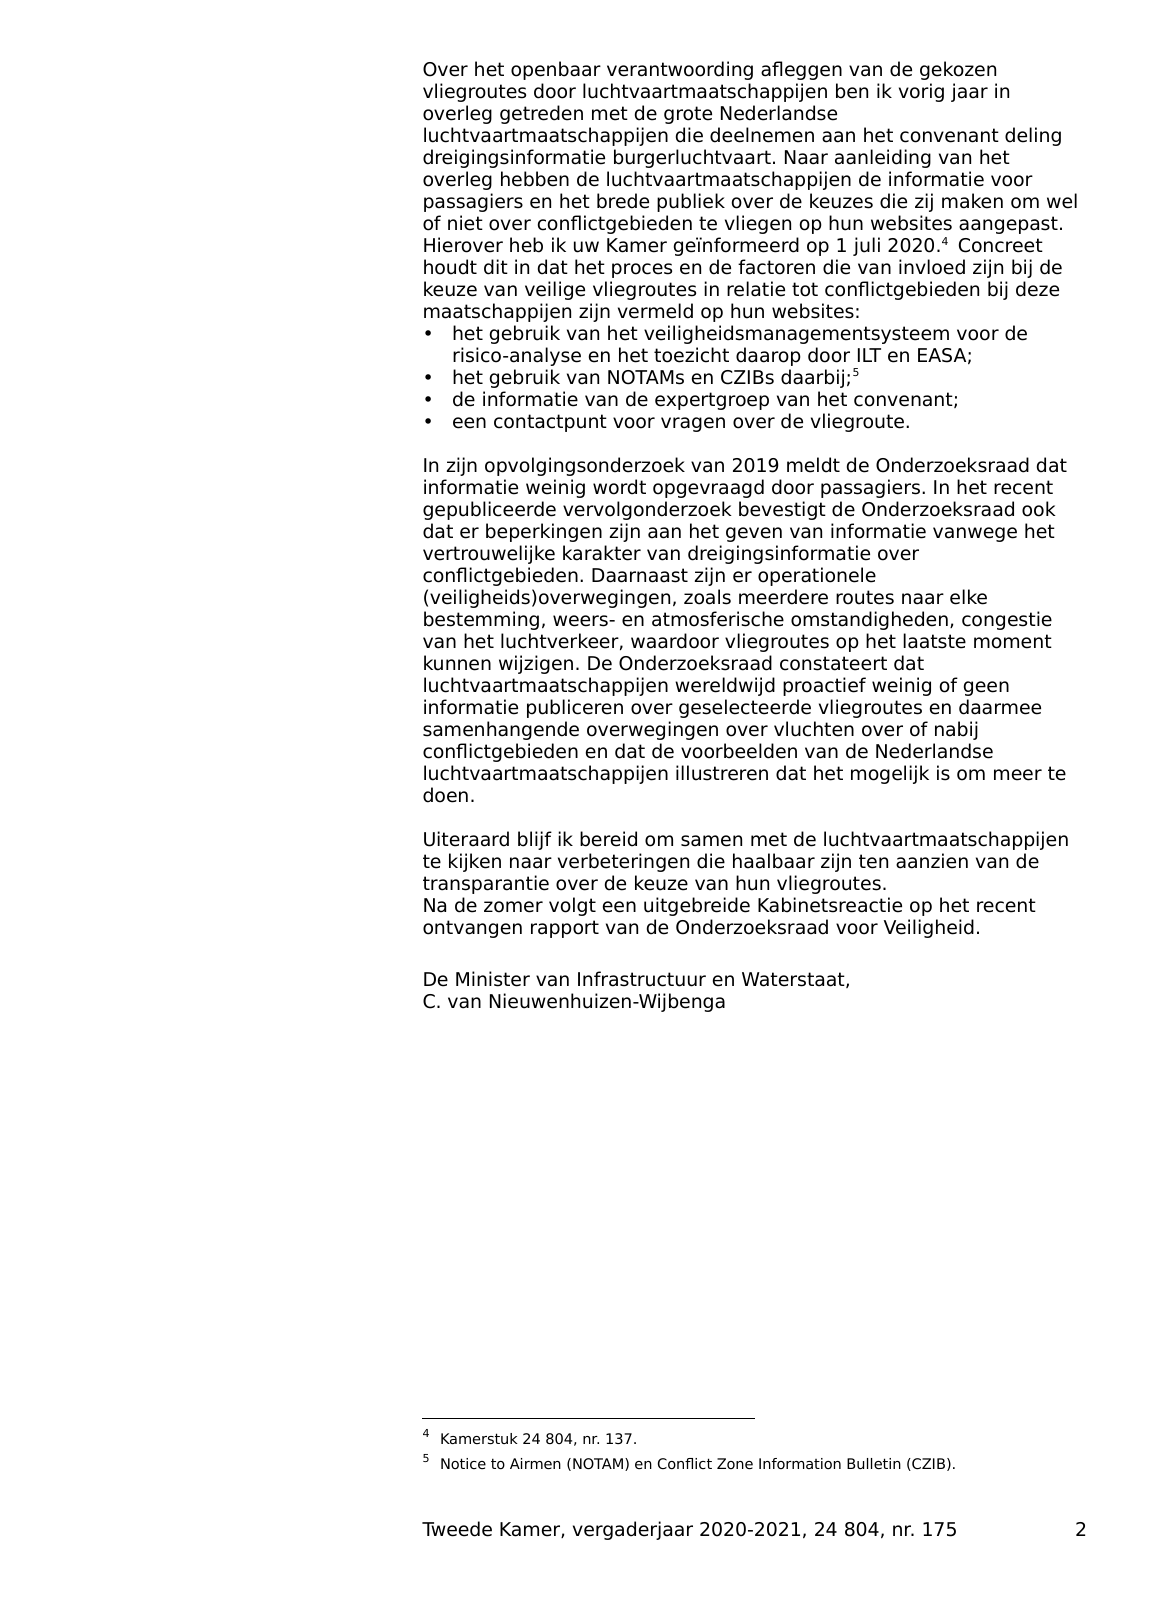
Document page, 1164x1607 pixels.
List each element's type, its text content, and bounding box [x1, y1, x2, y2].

text • het gebruik van het veiligheidsmanagementsysteem voor de risico-analyse en het toezicht daarop door ILT en EASA; [422, 323, 1087, 367]
text • een contactpunt voor vragen over de vliegroute. [422, 411, 1087, 433]
text Over het openbaar verantwoording afleggen van de gekozen vliegroutes door luchtvaartmaatschappijen ben ik vorig jaar in overleg getreden met de grote Nederlandse luchtvaartmaatschappijen die deelnemen aan het convenant deling dreigingsinformatie burgerluchtvaart. Naar aanleiding van het overleg hebben de luchtvaartmaatschappijen de informatie voor passagiers en het brede publiek over de keuzes die zij maken om wel of niet over conflictgebieden te vliegen op hun websites aangepast. Hierover heb ik uw Kamer geïnformeerd op 1 juli 2020. Concreet houdt dit in dat het proces en de factoren die van invloed zijn bij de keuze van veilige vliegroutes in relatie tot conflictgebieden bij deze maatschappijen zijn vermeld op hun websites: [422, 59, 1087, 323]
text Notice to Airmen (NOTAM) en Conflict Zone Information Bulletin (CZIB). [422, 1452, 1087, 1474]
text • het gebruik van NOTAMs en CZIBs daarbij; [422, 367, 1087, 389]
text In zijn opvolgingsonderzoek van 2019 meldt de Onderzoeksraad dat informatie weinig wordt opgevraagd door passagiers. In het recent gepubliceerde vervolgonderzoek bevestigt de Onderzoeksraad ook dat er beperkingen zijn aan het geven van informatie vanwege het vertrouwelijke karakter van dreigingsinformatie over conflictgebieden. Daarnaast zijn er operationele (veiligheids)overwegingen, zoals meerdere routes naar elke bestemming, weers- en atmosferische omstandigheden, congestie van het luchtverkeer, waardoor vliegroutes op het laatste moment kunnen wijzigen. De Onderzoeksraad constateert dat luchtvaartmaatschappijen wereldwijd proactief weinig of geen informatie publiceren over geselecteerde vliegroutes en daarmee samenhangende overwegingen over vluchten over of nabij conflictgebieden en dat de voorbeelden van de Nederlandse luchtvaartmaatschappijen illustreren dat het mogelijk is om meer te doen. [422, 455, 1087, 807]
text Kamerstuk 24 804, nr. 137. [422, 1427, 1087, 1449]
text De Minister van Infrastructuur en Waterstaat, C. van Nieuwenhuizen-Wijbenga [422, 969, 1087, 1013]
text • de informatie van de expertgroep van het convenant; [422, 389, 1087, 411]
text Na de zomer volgt een uitgebreide Kabinetsreactie op het recent ontvangen rapport van de Onderzoeksraad voor Veiligheid. [422, 895, 1087, 939]
text Uiteraard blijf ik bereid om samen met de luchtvaartmaatschappijen te kijken naar verbeteringen die haalbaar zijn ten aanzien van de transparantie over de keuze van hun vliegroutes. [422, 829, 1087, 895]
